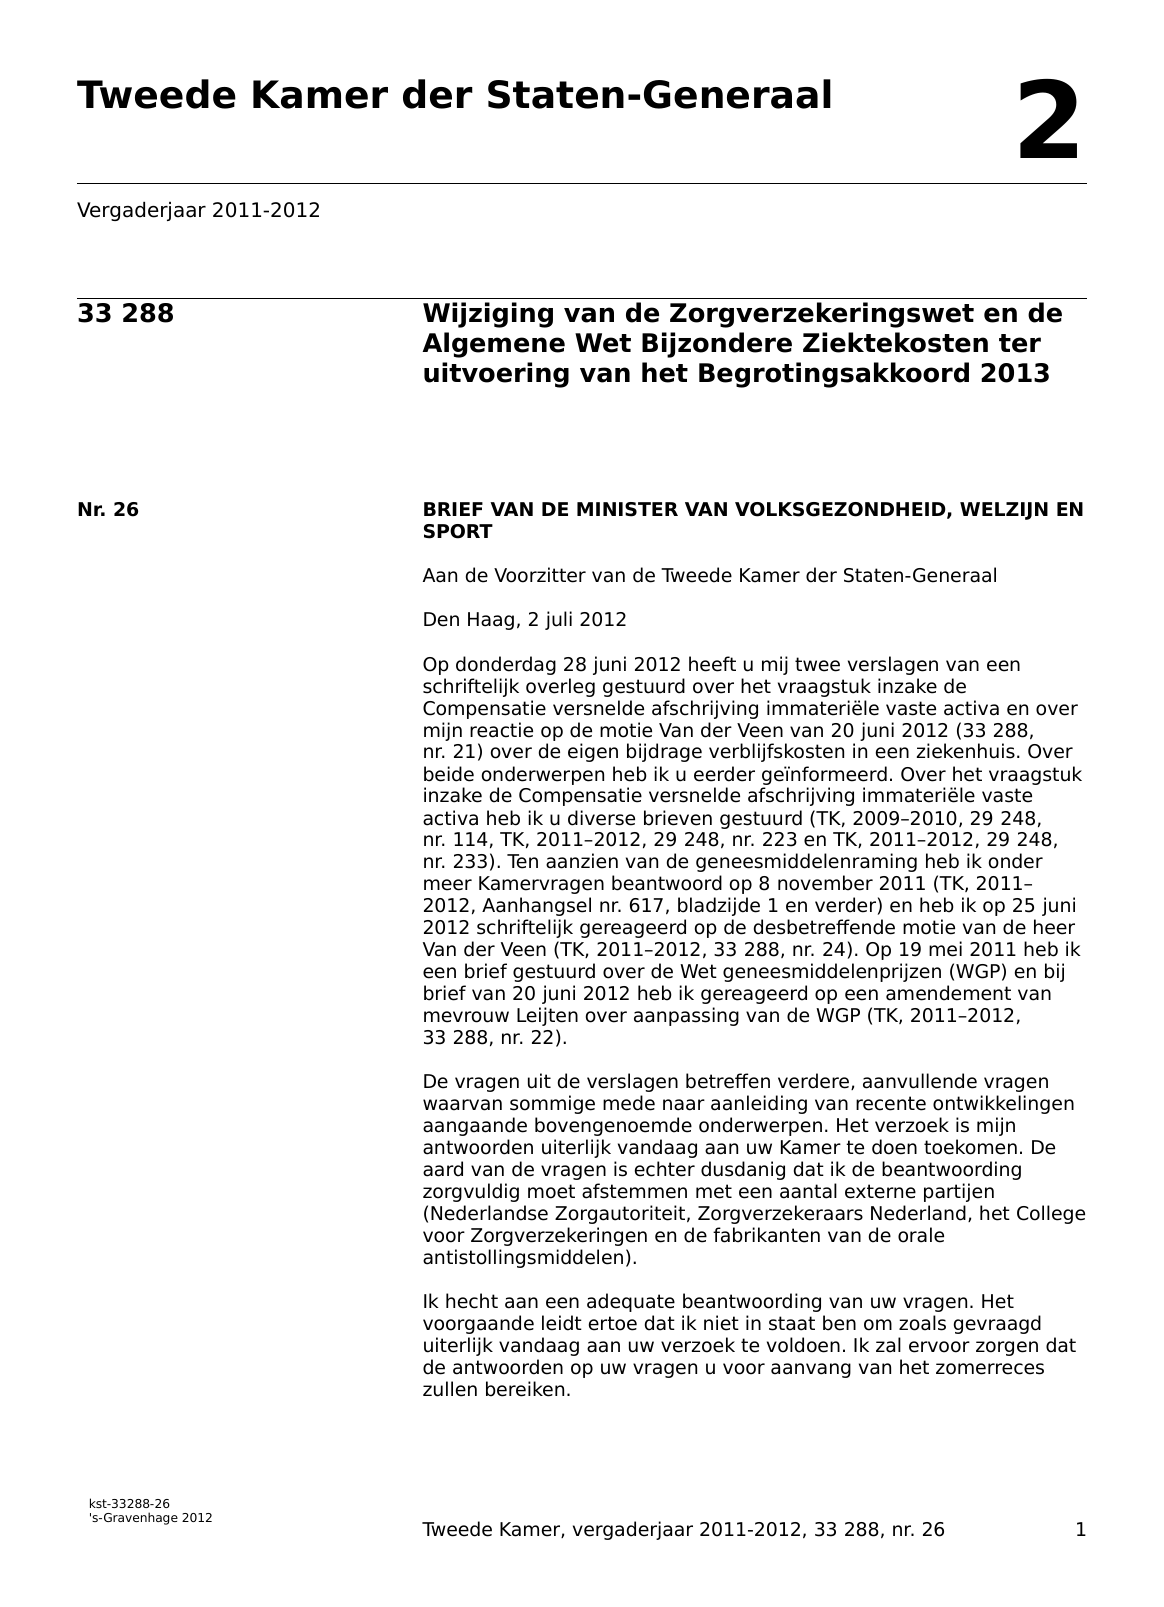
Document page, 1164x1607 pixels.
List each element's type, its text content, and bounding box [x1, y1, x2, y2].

table_header 2 [886, 59, 1087, 183]
text 's-Gravenhage 2012 [88, 1511, 323, 1525]
text Aan de Voorzitter van de Tweede Kamer der Staten-Generaal [422, 565, 1087, 587]
subtitle Nr. 26 BRIEF VAN DE MINISTER VAN VOLKSGEZONDHEID, WELZIJN EN SPORT [77, 499, 1087, 543]
table_cell Vergaderjaar 2011-2012 [77, 184, 1087, 298]
subtitle 33 288 Wijziging van de Zorgverzekeringswet en de Algemene Wet Bijzondere Ziektekosten ter uitvoering van het Begrotingsakkoord 2013 [77, 299, 1087, 388]
text Ik hecht aan een adequate beantwoording van uw vragen. Het voorgaande leidt ertoe dat ik niet in staat ben om zoals gevraagd uiterlijk vandaag aan uw verzoek te voldoen. Ik zal ervoor zorgen dat de antwoorden op uw vragen u voor aanvang van het zomerreces zullen bereiken. [422, 1291, 1087, 1401]
text Op donderdag 28 juni 2012 heeft u mij twee verslagen van een schriftelijk overleg gestuurd over het vraagstuk inzake de Compensatie versnelde afschrijving immateriële vaste activa en over mijn reactie op de motie Van der Veen van 20 juni 2012 (33 288, nr. 21) over de eigen bijdrage verblijfskosten in een ziekenhuis. Over beide onderwerpen heb ik u eerder geïnformeerd. Over het vraagstuk inzake de Compensatie versnelde afschrijving immateriële vaste activa heb ik u diverse brieven gestuurd (TK, 2009–2010, 29 248, nr. 114, TK, 2011–2012, 29 248, nr. 223 en TK, 2011–2012, 29 248, nr. 233). Ten aanzien van de geneesmiddelenraming heb ik onder meer Kamervragen beantwoord op 8 november 2011 (TK, 2011–2012, Aanhangsel nr. 617, bladzijde 1 en verder) en heb ik op 25 juni 2012 schriftelijk gereageerd op de desbetreffende motie van de heer Van der Veen (TK, 2011–2012, 33 288, nr. 24). Op 19 mei 2011 heb ik een brief gestuurd over de Wet geneesmiddelenprijzen (WGP) en bij brief van 20 juni 2012 heb ik gereageerd op een amendement van mevrouw Leijten over aanpassing van de WGP (TK, 2011–2012, 33 288, nr. 22). [422, 653, 1087, 1049]
text De vragen uit de verslagen betreffen verdere, aanvullende vragen waarvan sommige mede naar aanleiding van recente ontwikkelingen aangaande bovengenoemde onderwerpen. Het verzoek is mijn antwoorden uiterlijk vandaag aan uw Kamer te doen toekomen. De aard van de vragen is echter dusdanig dat ik de beantwoording zorgvuldig moet afstemmen met een aantal externe partijen (Nederlandse Zorgautoriteit, Zorgverzekeraars Nederland, het College voor Zorgverzekeringen en de fabrikanten van de orale antistollingsmiddelen). [422, 1071, 1087, 1269]
text Den Haag, 2 juli 2012 [422, 609, 1087, 631]
table_header Tweede Kamer der Staten-Generaal [77, 59, 886, 183]
text kst-33288-26 [88, 1497, 323, 1511]
